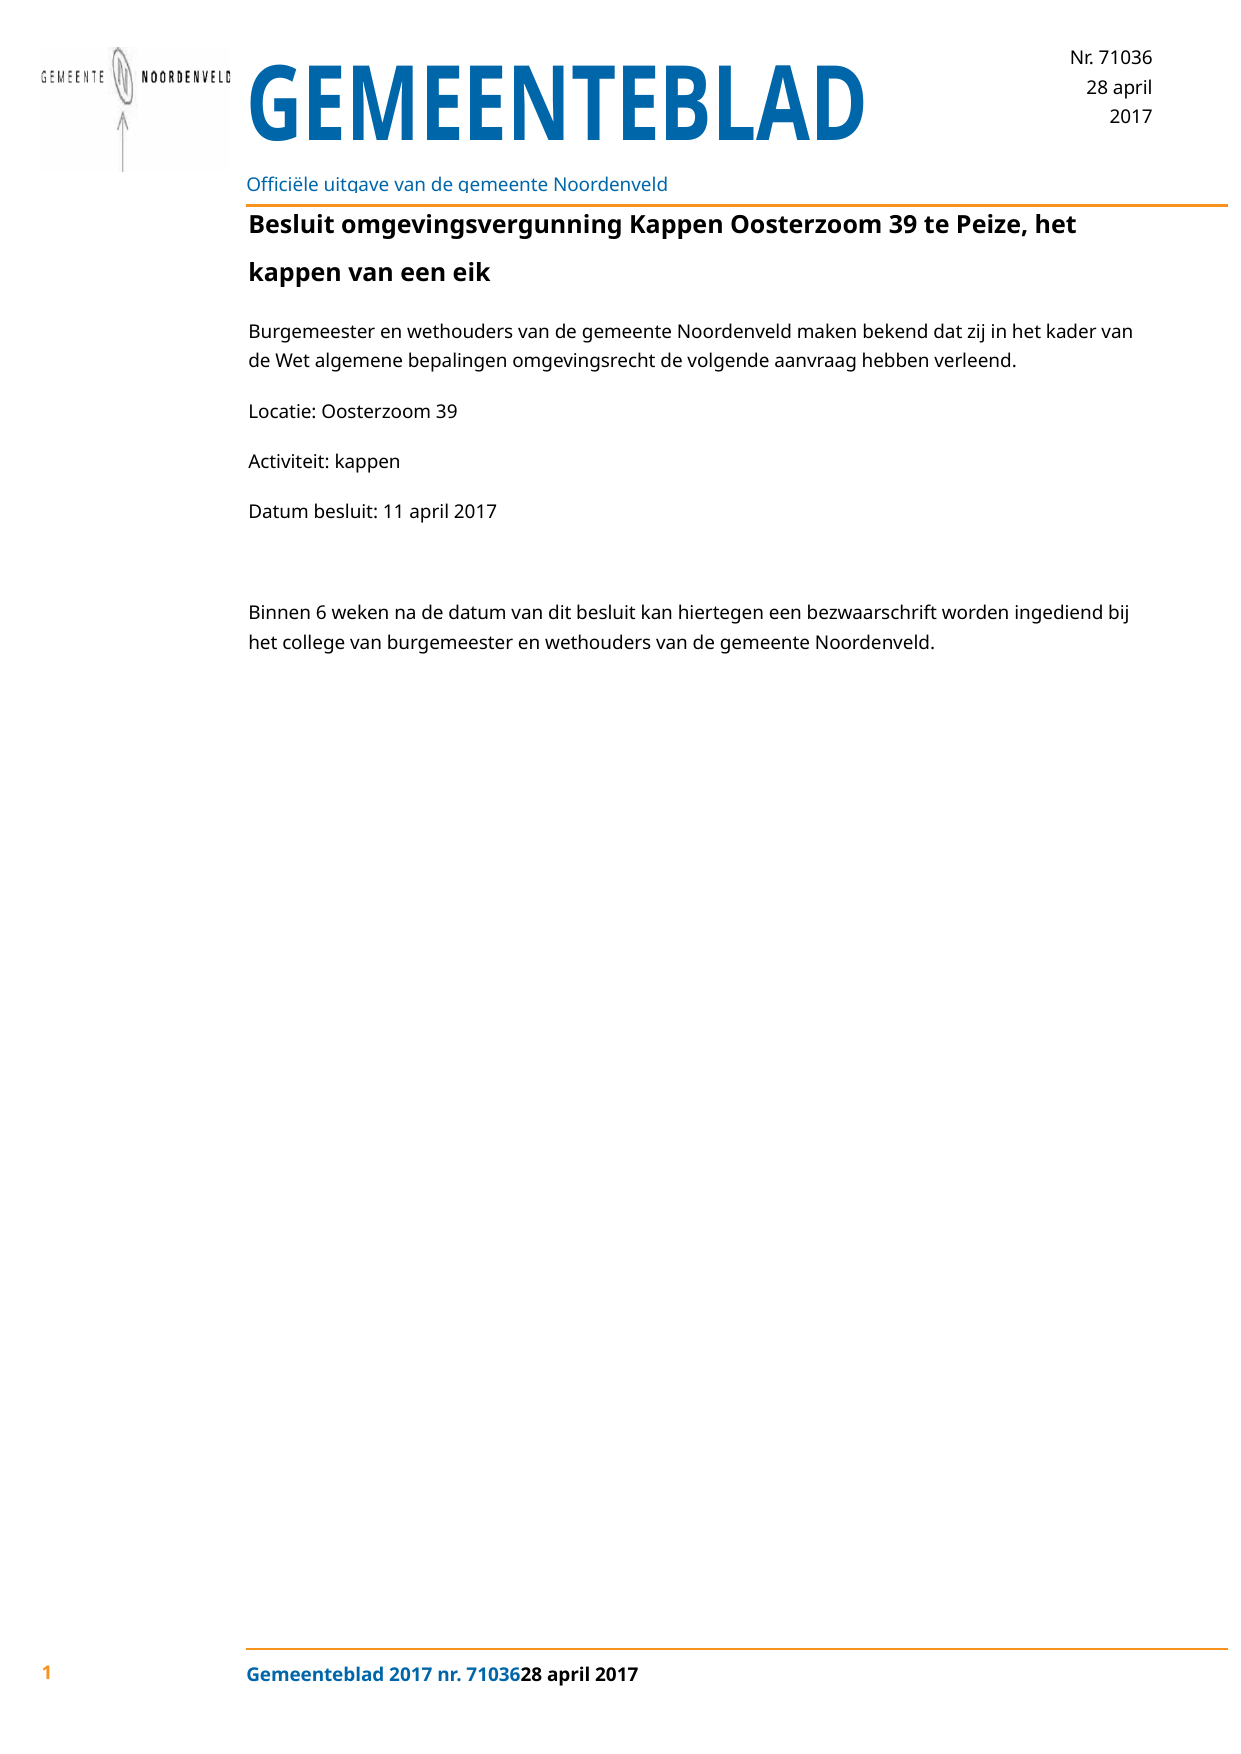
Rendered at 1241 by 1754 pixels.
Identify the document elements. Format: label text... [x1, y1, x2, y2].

picture [41, 47, 231, 172]
text Datum besluit: 11 april 2017 [248, 499, 1152, 524]
text Burgemeester en wethouders van de gemeente Noordenveld maken bekend dat zij in het kader van de Wet algemene bepalingen omgevingsrecht de volgende aanvraag hebben verleend. [248, 318, 1152, 373]
text Activiteit: kappen [248, 448, 1152, 474]
text Besluit omgevingsvergunning Kappen Oosterzoom 39 te Peize, het kappen van een eik [248, 207, 1152, 288]
text Locatie: Oosterzoom 39 [248, 398, 1152, 424]
text Binnen 6 weken na de datum van dit besluit kan hiertegen een bezwaarschrift worden ingediend bij het college van burgemeester en wethouders van de gemeente Noordenveld. [248, 599, 1152, 655]
